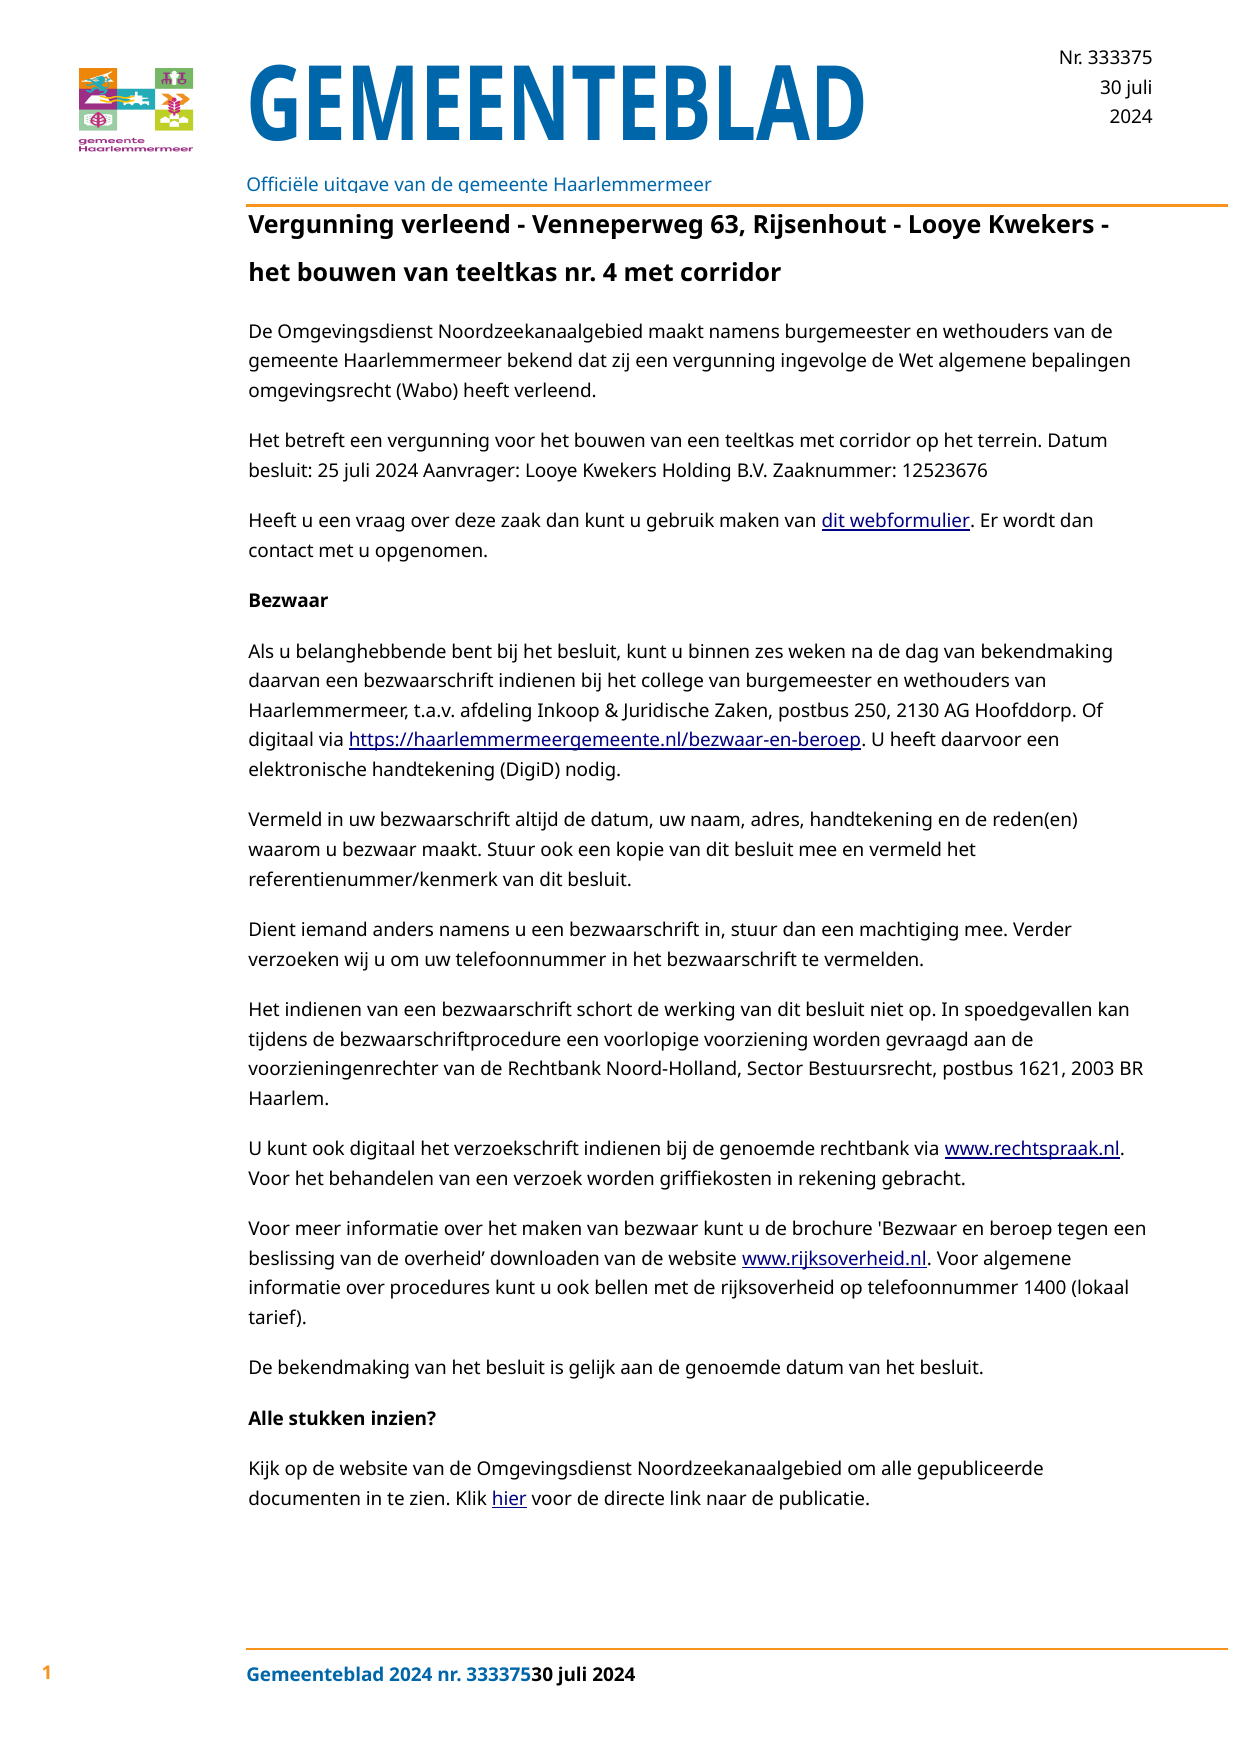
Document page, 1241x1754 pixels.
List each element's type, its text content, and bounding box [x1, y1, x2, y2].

text Het indienen van een bezwaarschrift schort de werking van dit besluit niet op. In spoedgevallen kan tijdens de bezwaarschriftprocedure een voorlopige voorziening worden gevraagd aan de voorzieningenrechter van de Rechtbank Noord-Holland, Sector Bestuursrecht, postbus 1621, 2003 BR Haarlem. [248, 996, 1152, 1111]
picture [41, 47, 231, 172]
text Kijk op de website van de Omgevingsdienst Noordzeekanaalgebied om alle gepubliceerde documenten in te zien. Klik hier voor de directe link naar de publicatie. [248, 1455, 1152, 1511]
text Alle stukken inzien? [248, 1405, 1152, 1431]
text U kunt ook digitaal het verzoekschrift indienen bij de genoemde rechtbank via www.rechtspraak.nl. Voor het behandelen van een verzoek worden griffiekosten in rekening gebracht. [248, 1135, 1152, 1191]
text Vermeld in uw bezwaarschrift altijd de datum, uw naam, adres, handtekening en de reden(en) waarom u bezwaar maakt. Stuur ook een kopie van dit besluit mee en vermeld het referentienummer/kenmerk van dit besluit. [248, 807, 1152, 892]
text Als u belanghebbende bent bij het besluit, kunt u binnen zes weken na de dag van bekendmaking daarvan een bezwaarschrift indienen bij het college van burgemeester en wethouders van Haarlemmermeer, t.a.v. afdeling Inkoop & Juridische Zaken, postbus 250, 2130 AG Hoofddorp. Of digitaal via https://haarlemmermeergemeente.nl/bezwaar-en-beroep. U heeft daarvoor een elektronische handtekening (DigiD) nodig. [248, 638, 1152, 782]
text Het betreft een vergunning voor het bouwen van een teeltkas met corridor op het terrein. Datum besluit: 25 juli 2024 Aanvrager: Looye Kwekers Holding B.V. Zaaknummer: 12523676 [248, 427, 1152, 483]
text Dient iemand anders namens u een bezwaarschrift in, stuur dan een machtiging mee. Verder verzoeken wij u om uw telefoonnummer in het bezwaarschrift te vermelden. [248, 916, 1152, 972]
text De Omgevingsdienst Noordzeekanaalgebied maakt namens burgemeester en wethouders van de gemeente Haarlemmermeer bekend dat zij een vergunning ingevolge de Wet algemene bepalingen omgevingsrecht (Wabo) heeft verleend. [248, 318, 1152, 403]
text Heeft u een vraag over deze zaak dan kunt u gebruik maken van dit webformulier. Er wordt dan contact met u opgenomen. [248, 507, 1152, 563]
text Vergunning verleend - Venneperweg 63, Rijsenhout - Looye Kwekers - het bouwen van teeltkas nr. 4 met corridor [248, 207, 1152, 288]
text De bekendmaking van het besluit is gelijk aan de genoemde datum van het besluit. [248, 1354, 1152, 1380]
text Voor meer informatie over het maken van bezwaar kunt u de brochure 'Bezwaar en beroep tegen een beslissing van de overheid’ downloaden van de website www.rijksoverheid.nl. Voor algemene informatie over procedures kunt u ook bellen met de rijksoverheid op telefoonnummer 1400 (lokaal tarief). [248, 1215, 1152, 1330]
text Bezwaar [248, 587, 1152, 613]
